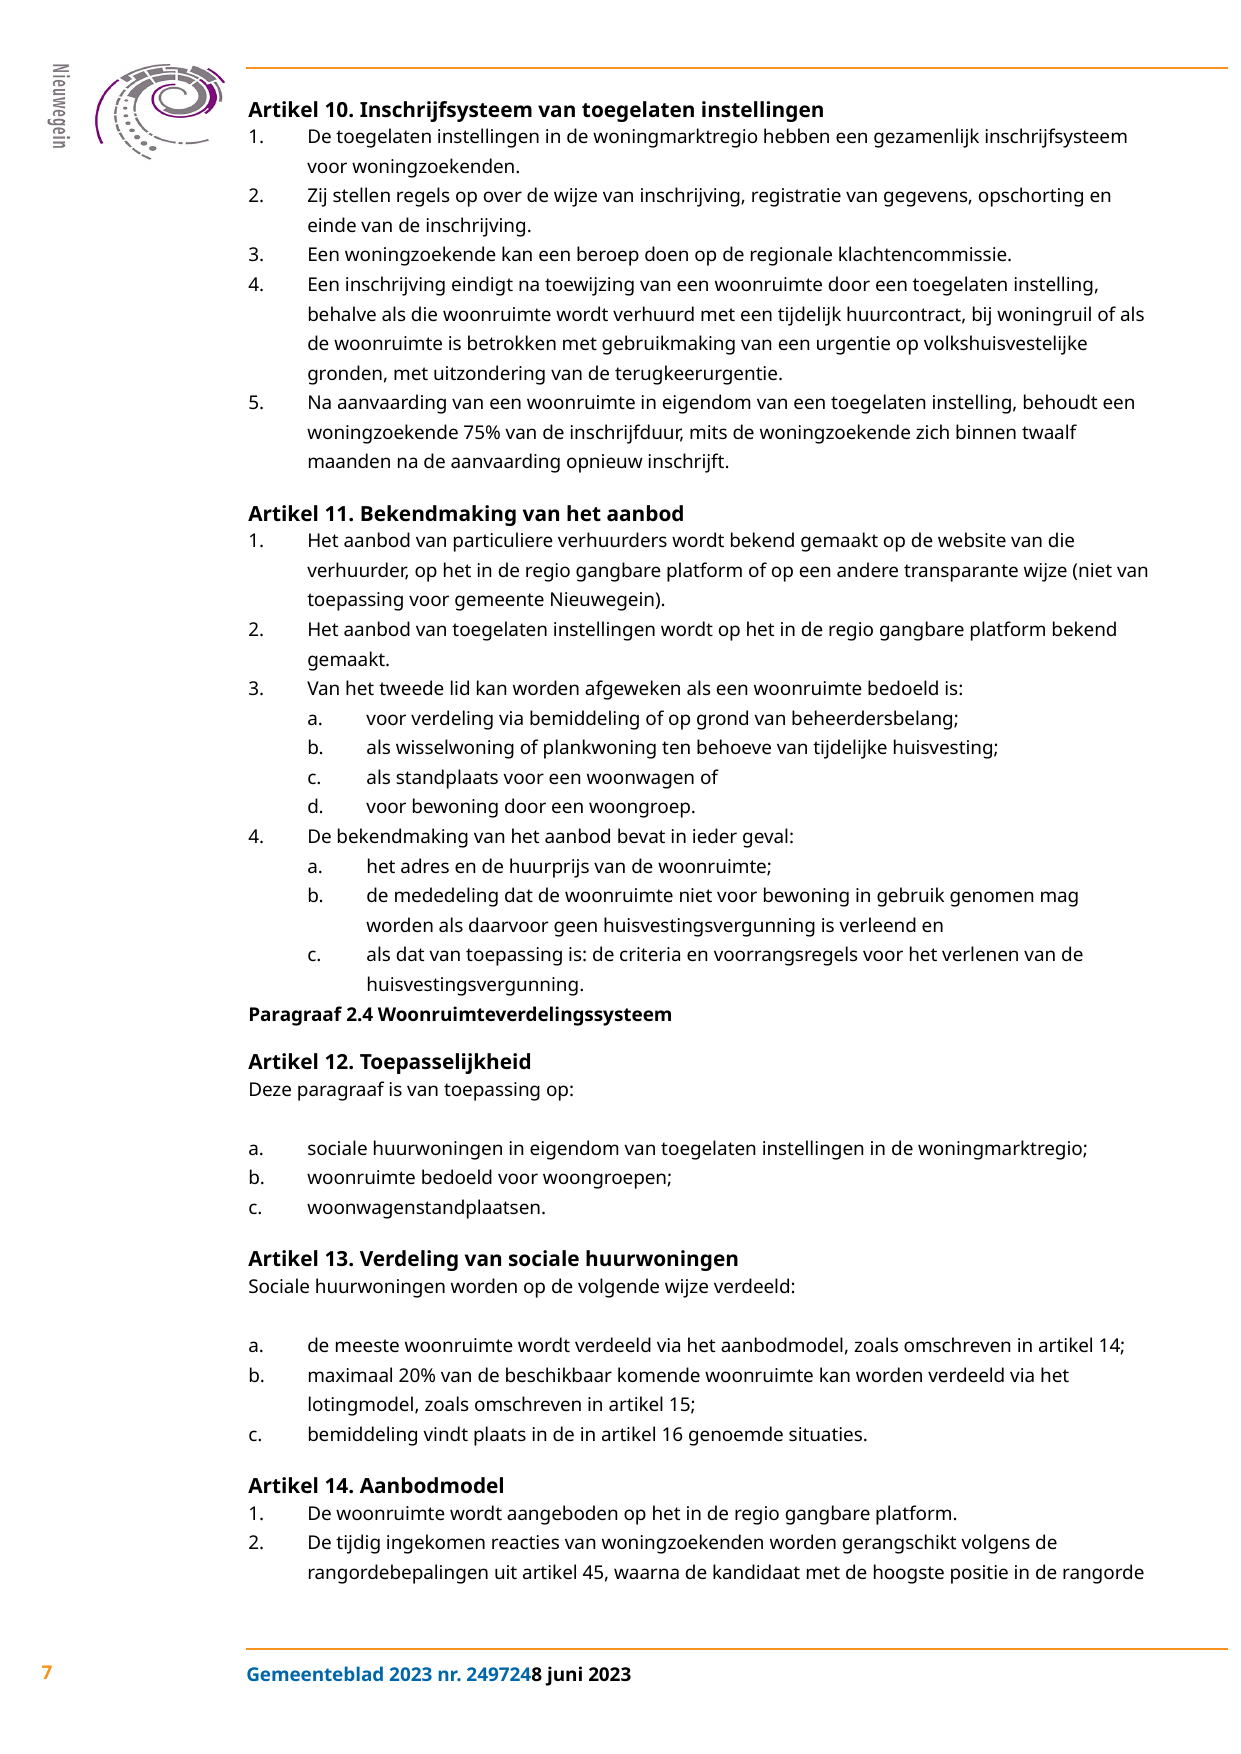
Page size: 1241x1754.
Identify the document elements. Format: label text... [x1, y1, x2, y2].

list voor verdeling via bemiddeling of op grond van beheerdersbelang; [307, 705, 1152, 731]
text Deze paragraaf is van toepassing op: [248, 1076, 1152, 1102]
text Paragraaf 2.4 Woonruimteverdelingssysteem [248, 1001, 1152, 1027]
list De toegelaten instellingen in de woningmarktregio hebben een gezamenlijk inschrijfsysteem voor woningzoekenden. [248, 123, 1152, 178]
list De bekendmaking van het aanbod bevat in ieder geval: [248, 823, 1152, 849]
list de mededeling dat de woonruimte niet voor bewoning in gebruik genomen mag worden als daarvoor geen huisvestingsvergunning is verleend en [307, 882, 1152, 938]
text Artikel 11. Bekendmaking van het aanbod [248, 499, 1152, 527]
list sociale huurwoningen in eigendom van toegelaten instellingen in de woningmarktregio; [248, 1135, 1152, 1161]
list Het aanbod van toegelaten instellingen wordt op het in de regio gangbare platform bekend gemaakt. [248, 616, 1152, 672]
list maximaal 20% van de beschikbaar komende woonruimte kan worden verdeeld via het lotingmodel, zoals omschreven in artikel 15; [248, 1362, 1152, 1417]
text Sociale huurwoningen worden op de volgende wijze verdeeld: [248, 1273, 1152, 1299]
picture [41, 47, 231, 172]
list Van het tweede lid kan worden afgeweken als een woonruimte bedoeld is: [248, 675, 1152, 701]
list de meeste woonruimte wordt verdeeld via het aanbodmodel, zoals omschreven in artikel 14; [248, 1332, 1152, 1358]
list als standplaats voor een woonwagen of [307, 764, 1152, 790]
list Een woningzoekende kan een beroep doen op de regionale klachtencommissie. [248, 242, 1152, 267]
list bemiddeling vindt plaats in de in artikel 16 genoemde situaties. [248, 1421, 1152, 1447]
list De woonruimte wordt aangeboden op het in de regio gangbare platform. [248, 1500, 1152, 1526]
text Artikel 12. Toepasselijkheid [248, 1047, 1152, 1076]
list voor bewoning door een woongroep. [307, 794, 1152, 819]
list Een inschrijving eindigt na toewijzing van een woonruimte door een toegelaten instelling, behalve als die woonruimte wordt verhuurd met een tijdelijk huurcontract, bij woningruil of als de woonruimte is betrokken met gebruikmaking van een urgentie op volkshuisvestelijke gronden, met uitzondering van de terugkeerurgentie. [248, 271, 1152, 386]
list het adres en de huurprijs van de woonruimte; [307, 853, 1152, 879]
list als dat van toepassing is: de criteria en voorrangsregels voor het verlenen van de huisvestingsvergunning. [307, 942, 1152, 997]
list De tijdig ingekomen reacties van woningzoekenden worden gerangschikt volgens de rangordebepalingen uit artikel 45, waarna de kandidaat met de hoogste positie in de rangorde [248, 1529, 1152, 1585]
list als wisselwoning of plankwoning ten behoeve van tijdelijke huisvesting; [307, 734, 1152, 760]
text Artikel 14. Aanbodmodel [248, 1471, 1152, 1500]
list Na aanvaarding van een woonruimte in eigendom van een toegelaten instelling, behoudt een woningzoekende 75% van de inschrijfduur, mits de woningzoekende zich binnen twaalf maanden na de aanvaarding opnieuw inschrijft. [248, 389, 1152, 474]
text Artikel 13. Verdeling van sociale huurwoningen [248, 1244, 1152, 1273]
list Zij stellen regels op over de wijze van inschrijving, registratie van gegevens, opschorting en einde van de inschrijving. [248, 182, 1152, 238]
list Het aanbod van particuliere verhuurders wordt bekend gemaakt op de website van die verhuurder, op het in de regio gangbare platform of op een andere transparante wijze (niet van toepassing voor gemeente Nieuwegein). [248, 527, 1152, 612]
list woonwagenstandplaatsen. [248, 1194, 1152, 1220]
text Artikel 10. Inschrijfsysteem van toegelaten instellingen [248, 95, 1152, 123]
list woonruimte bedoeld voor woongroepen; [248, 1164, 1152, 1190]
